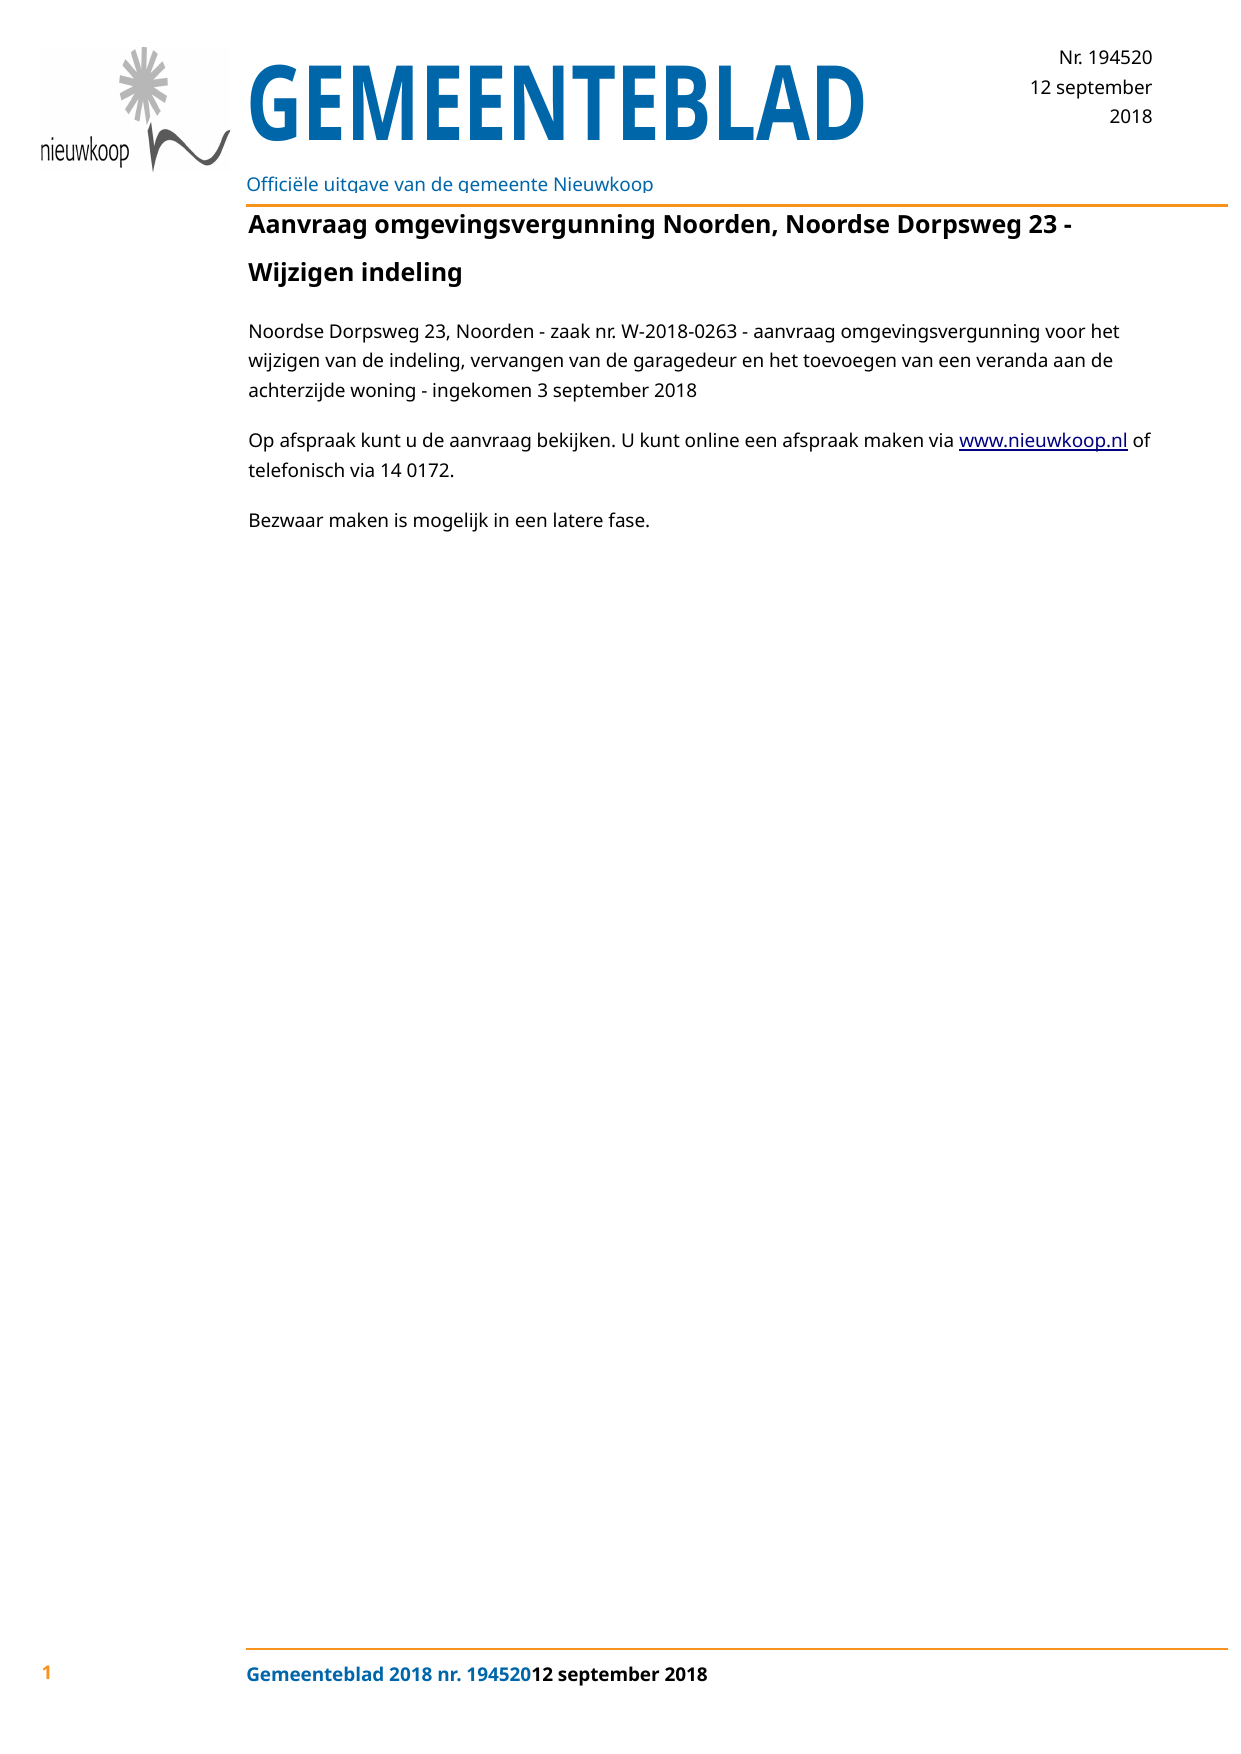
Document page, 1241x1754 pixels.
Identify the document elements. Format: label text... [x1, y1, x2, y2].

picture [41, 47, 231, 172]
text Bezwaar maken is mogelijk in een latere fase. [248, 507, 1152, 533]
text Noordse Dorpsweg 23, Noorden - zaak nr. W-2018-0263 - aanvraag omgevingsvergunning voor het wijzigen van de indeling, vervangen van de garagedeur en het toevoegen van een veranda aan de achterzijde woning - ingekomen 3 september 2018 [248, 318, 1152, 403]
text Op afspraak kunt u de aanvraag bekijken. U kunt online een afspraak maken via www.nieuwkoop.nl of telefonisch via 14 0172. [248, 427, 1152, 483]
text Aanvraag omgevingsvergunning Noorden, Noordse Dorpsweg 23 - Wijzigen indeling [248, 207, 1152, 288]
